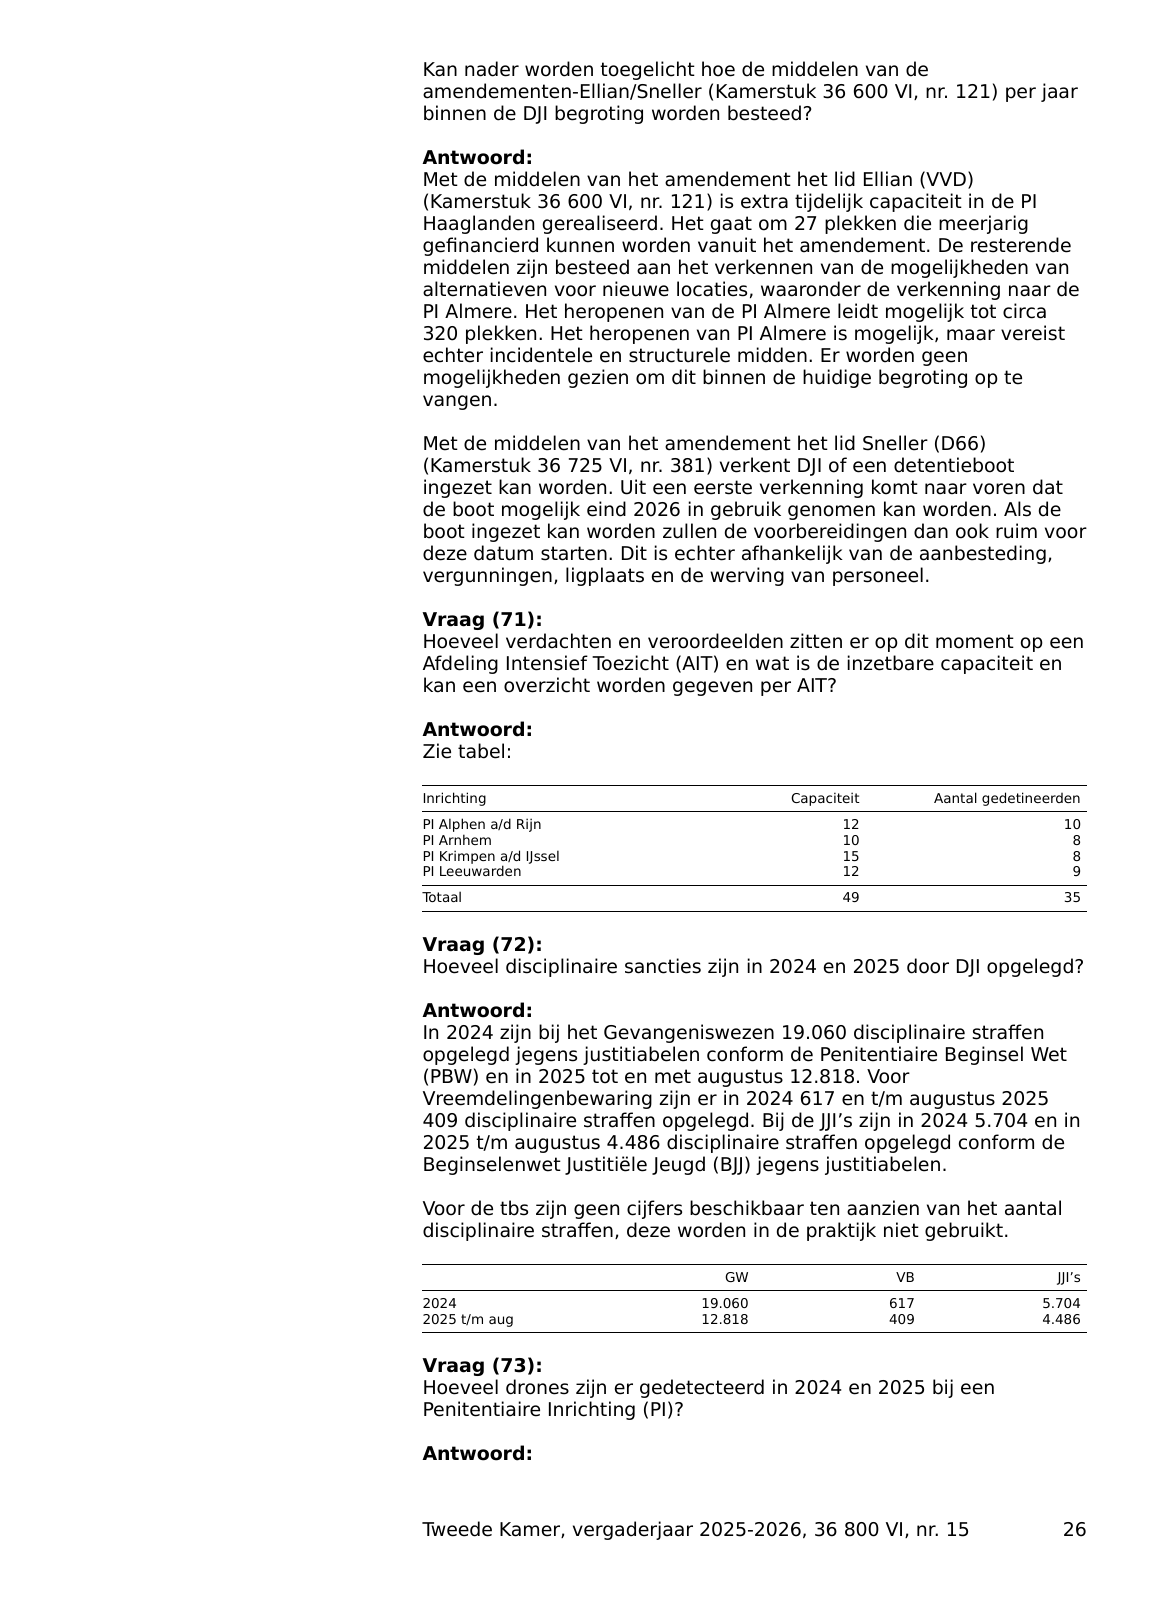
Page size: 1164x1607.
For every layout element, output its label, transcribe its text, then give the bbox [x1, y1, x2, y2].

table_cell 12 [644, 812, 865, 833]
table_cell PI Arnhem [422, 833, 644, 848]
text Antwoord: [422, 1443, 1087, 1465]
text Hoeveel verdachten en veroordeelden zitten er op dit moment op een Afdeling Intensief Toezicht (AIT) en wat is de inzetbare capaciteit en kan een overzicht worden gegeven per AIT? [422, 631, 1087, 697]
table_cell PI Alphen a/d Rijn [422, 812, 644, 833]
text Vraag (73): [422, 1355, 1087, 1377]
table_cell 4.486 [921, 1312, 1087, 1332]
table_cell Totaal [422, 886, 644, 911]
table_cell 12 [644, 864, 865, 884]
text Antwoord: [422, 147, 1087, 169]
table_cell 10 [644, 833, 865, 848]
text Met de middelen van het amendement het lid Ellian (VVD) (Kamerstuk 36 600 VI, nr. 121) is extra tijdelijk capaciteit in de PI Haaglanden gerealiseerd. Het gaat om 27 plekken die meerjarig gefinancierd kunnen worden vanuit het amendement. De resterende middelen zijn besteed aan het verkennen van de mogelijkheden van alternatieven voor nieuwe locaties, waaronder de verkenning naar de PI Almere. Het heropenen van de PI Almere leidt mogelijk tot circa 320 plekken. Het heropenen van PI Almere is mogelijk, maar vereist echter incidentele en structurele midden. Er worden geen mogelijkheden gezien om dit binnen de huidige begroting op te vangen. [422, 169, 1087, 411]
table_header [422, 1265, 588, 1290]
text Voor de tbs zijn geen cijfers beschikbaar ten aanzien van het aantal disciplinaire straffen, deze worden in de praktijk niet gebruikt. [422, 1198, 1087, 1242]
table_header VB [754, 1265, 921, 1290]
table_cell 2025 t/m aug [422, 1312, 588, 1332]
table_cell PI Leeuwarden [422, 864, 644, 884]
table_cell 49 [644, 886, 865, 911]
table_cell 12.818 [588, 1312, 754, 1332]
table_cell 2024 [422, 1291, 588, 1312]
text Met de middelen van het amendement het lid Sneller (D66) (Kamerstuk 36 725 VI, nr. 381) verkent DJI of een detentieboot ingezet kan worden. Uit een eerste verkenning komt naar voren dat de boot mogelijk eind 2026 in gebruik genomen kan worden. Als de boot ingezet kan worden zullen de voorbereidingen dan ook ruim voor deze datum starten. Dit is echter afhankelijk van de aanbesteding, vergunningen, ligplaats en de werving van personeel. [422, 433, 1087, 587]
text Kan nader worden toegelicht hoe de middelen van de amendementen-Ellian/Sneller (Kamerstuk 36 600 VI, nr. 121) per jaar binnen de DJI begroting worden besteed? [422, 59, 1087, 125]
table_header Inrichting [422, 786, 644, 811]
text Hoeveel drones zijn er gedetecteerd in 2024 en 2025 bij een Penitentiaire Inrichting (PI)? [422, 1377, 1087, 1421]
text Zie tabel: [422, 741, 1087, 763]
table_cell 8 [865, 849, 1087, 864]
text Antwoord: [422, 1000, 1087, 1022]
text In 2024 zijn bij het Gevangeniswezen 19.060 disciplinaire straffen opgelegd jegens justitiabelen conform de Penitentiaire Beginsel Wet (PBW) en in 2025 tot en met augustus 12.818. Voor Vreemdelingenbewaring zijn er in 2024 617 en t/m augustus 2025 409 disciplinaire straffen opgelegd. Bij de JJI’s zijn in 2024 5.704 en in 2025 t/m augustus 4.486 disciplinaire straffen opgelegd conform de Beginselenwet Justitiële Jeugd (BJJ) jegens justitiabelen. [422, 1022, 1087, 1176]
text Antwoord: [422, 719, 1087, 741]
table_cell 19.060 [588, 1291, 754, 1312]
text Vraag (71): [422, 609, 1087, 631]
table_cell 35 [865, 886, 1087, 911]
table_header GW [588, 1265, 754, 1290]
table_cell 9 [865, 864, 1087, 884]
text Vraag (72): [422, 934, 1087, 956]
table_header Capaciteit [644, 786, 865, 811]
table_cell PI Krimpen a/d IJssel [422, 849, 644, 864]
table_cell 5.704 [921, 1291, 1087, 1312]
table_cell 15 [644, 849, 865, 864]
text Hoeveel disciplinaire sancties zijn in 2024 en 2025 door DJI opgelegd? [422, 956, 1087, 978]
table_cell 409 [754, 1312, 921, 1332]
table_header JJI’s [921, 1265, 1087, 1290]
table_cell 10 [865, 812, 1087, 833]
table_header Aantal gedetineerden [865, 786, 1087, 811]
table_cell 617 [754, 1291, 921, 1312]
table_cell 8 [865, 833, 1087, 848]
